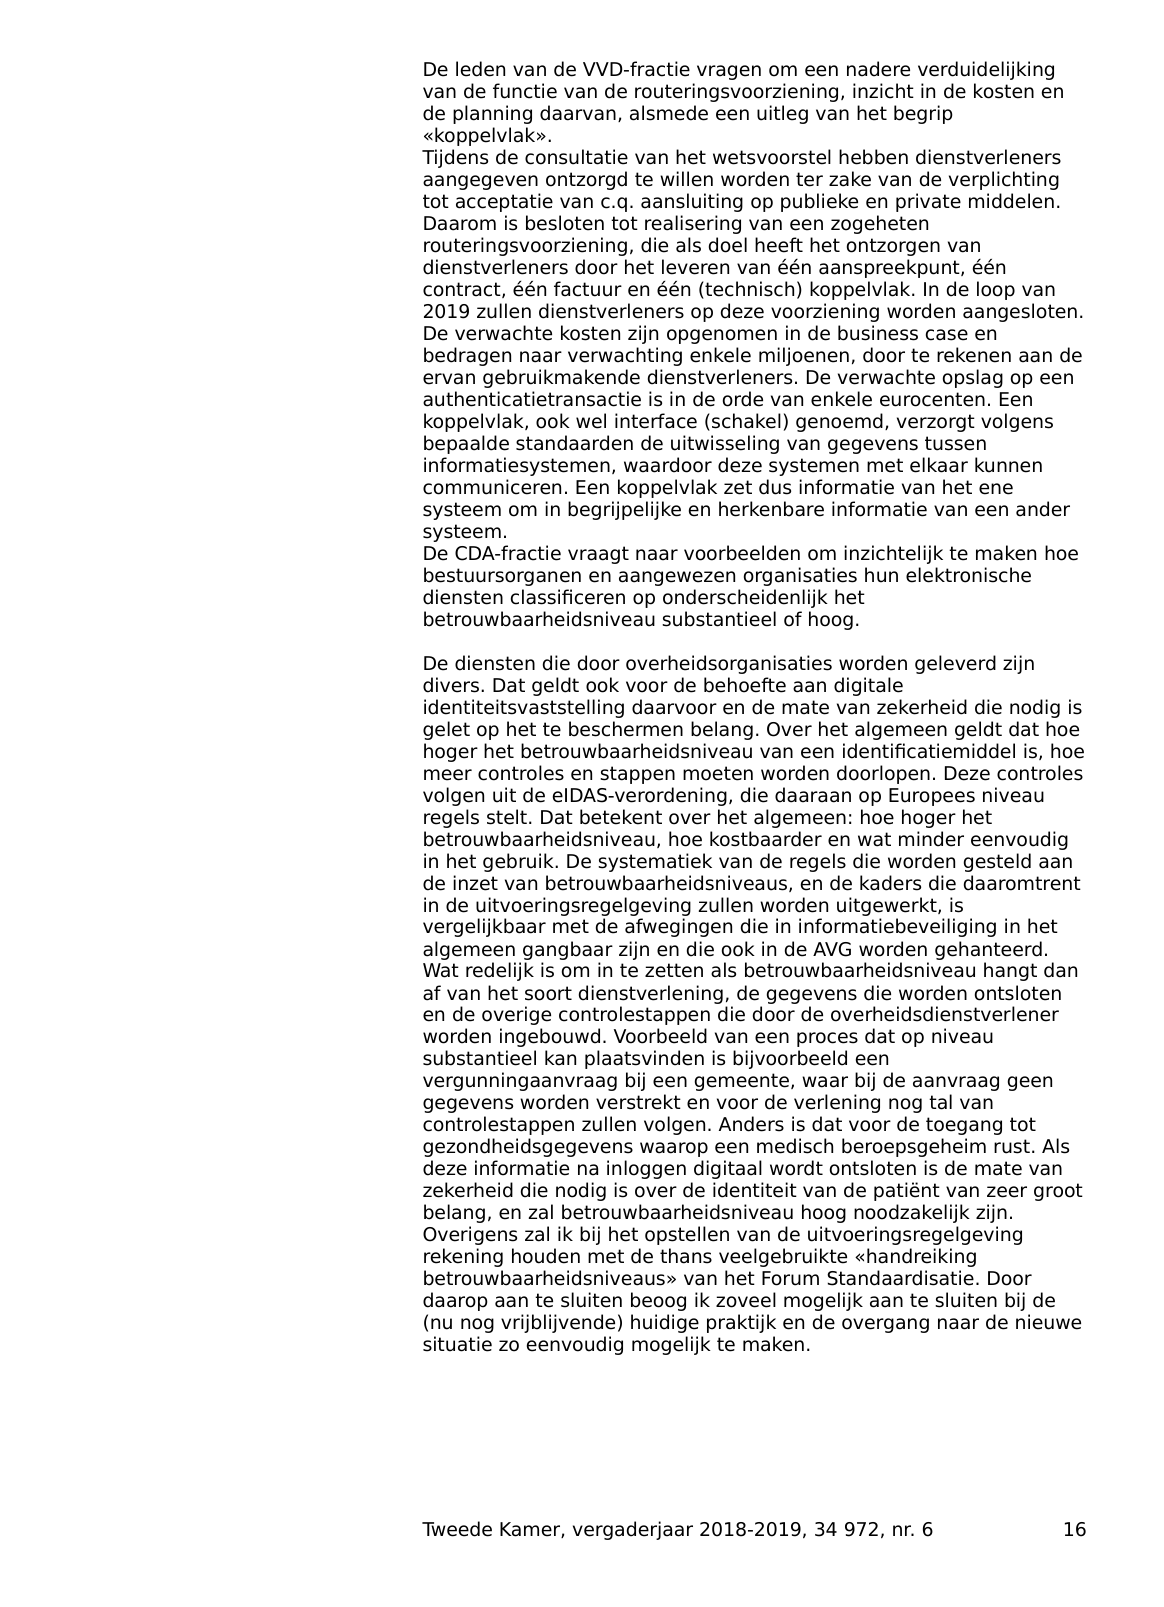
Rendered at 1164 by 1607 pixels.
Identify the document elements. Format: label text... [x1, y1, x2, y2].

text Tijdens de consultatie van het wetsvoorstel hebben dienstverleners aangegeven ontzorgd te willen worden ter zake van de verplichting tot acceptatie van c.q. aansluiting op publieke en private middelen. Daarom is besloten tot realisering van een zogeheten routeringsvoorziening, die als doel heeft het ontzorgen van dienstverleners door het leveren van één aanspreekpunt, één contract, één factuur en één (technisch) koppelvlak. In de loop van 2019 zullen dienstverleners op deze voorziening worden aangesloten. De verwachte kosten zijn opgenomen in de business case en bedragen naar verwachting enkele miljoenen, door te rekenen aan de ervan gebruikmakende dienstverleners. De verwachte opslag op een authenticatietransactie is in de orde van enkele eurocenten. Een koppelvlak, ook wel interface (schakel) genoemd, verzorgt volgens bepaalde standaarden de uitwisseling van gegevens tussen informatiesystemen, waardoor deze systemen met elkaar kunnen communiceren. Een koppelvlak zet dus informatie van het ene systeem om in begrijpelijke en herkenbare informatie van een ander systeem. [422, 147, 1087, 543]
text De leden van de VVD-fractie vragen om een nadere verduidelijking van de functie van de routeringsvoorziening, inzicht in de kosten en de planning daarvan, alsmede een uitleg van het begrip «koppelvlak». [422, 59, 1087, 147]
text De diensten die door overheidsorganisaties worden geleverd zijn divers. Dat geldt ook voor de behoefte aan digitale identiteitsvaststelling daarvoor en de mate van zekerheid die nodig is gelet op het te beschermen belang. Over het algemeen geldt dat hoe hoger het betrouwbaarheidsniveau van een identificatiemiddel is, hoe meer controles en stappen moeten worden doorlopen. Deze controles volgen uit de eIDAS-verordening, die daaraan op Europees niveau regels stelt. Dat betekent over het algemeen: hoe hoger het betrouwbaarheidsniveau, hoe kostbaarder en wat minder eenvoudig in het gebruik. De systematiek van de regels die worden gesteld aan de inzet van betrouwbaarheidsniveaus, en de kaders die daaromtrent in de uitvoeringsregelgeving zullen worden uitgewerkt, is vergelijkbaar met de afwegingen die in informatiebeveiliging in het algemeen gangbaar zijn en die ook in de AVG worden gehanteerd. Wat redelijk is om in te zetten als betrouwbaarheidsniveau hangt dan af van het soort dienstverlening, de gegevens die worden ontsloten en de overige controlestappen die door de overheidsdienstverlener worden ingebouwd. Voorbeeld van een proces dat op niveau substantieel kan plaatsvinden is bijvoorbeeld een vergunningaanvraag bij een gemeente, waar bij de aanvraag geen gegevens worden verstrekt en voor de verlening nog tal van controlestappen zullen volgen. Anders is dat voor de toegang tot gezondheidsgegevens waarop een medisch beroepsgeheim rust. Als deze informatie na inloggen digitaal wordt ontsloten is de mate van zekerheid die nodig is over de identiteit van de patiënt van zeer groot belang, en zal betrouwbaarheidsniveau hoog noodzakelijk zijn. Overigens zal ik bij het opstellen van de uitvoeringsregelgeving rekening houden met de thans veelgebruikte «handreiking betrouwbaarheidsniveaus» van het Forum Standaardisatie. Door daarop aan te sluiten beoog ik zoveel mogelijk aan te sluiten bij de (nu nog vrijblijvende) huidige praktijk en de overgang naar de nieuwe situatie zo eenvoudig mogelijk te maken. [422, 653, 1087, 1356]
text De CDA-fractie vraagt naar voorbeelden om inzichtelijk te maken hoe bestuursorganen en aangewezen organisaties hun elektronische diensten classificeren op onderscheidenlijk het betrouwbaarheidsniveau substantieel of hoog. [422, 543, 1087, 631]
